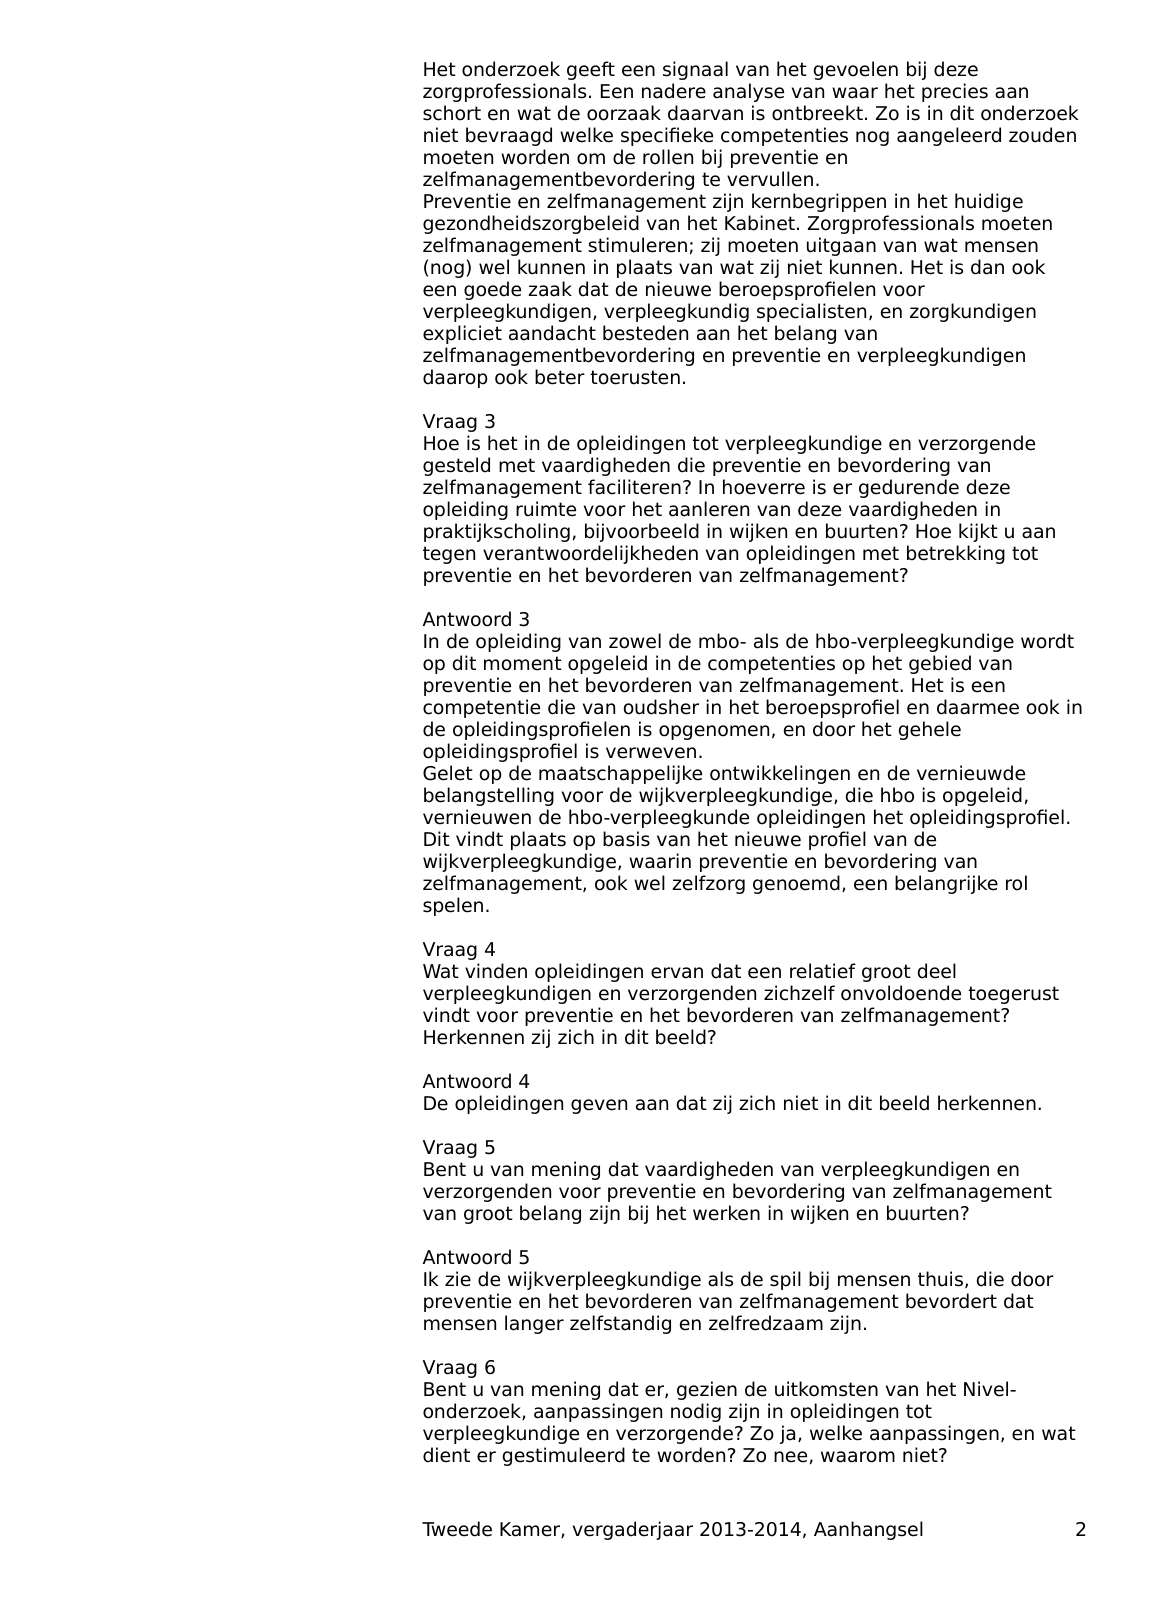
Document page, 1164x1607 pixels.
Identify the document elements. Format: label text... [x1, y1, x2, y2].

text Vraag 4 [422, 939, 1087, 961]
text De opleidingen geven aan dat zij zich niet in dit beeld herkennen. [422, 1093, 1087, 1115]
text Antwoord 3 [422, 609, 1087, 631]
text Het onderzoek geeft een signaal van het gevoelen bij deze zorgprofessionals. Een nadere analyse van waar het precies aan schort en wat de oorzaak daarvan is ontbreekt. Zo is in dit onderzoek niet bevraagd welke specifieke competenties nog aangeleerd zouden moeten worden om de rollen bij preventie en zelfmanagementbevordering te vervullen. [422, 59, 1087, 191]
text In de opleiding van zowel de mbo- als de hbo-verpleegkundige wordt op dit moment opgeleid in de competenties op het gebied van preventie en het bevorderen van zelfmanagement. Het is een competentie die van oudsher in het beroepsprofiel en daarmee ook in de opleidingsprofielen is opgenomen, en door het gehele opleidingsprofiel is verweven. [422, 631, 1087, 763]
text Vraag 5 [422, 1137, 1087, 1159]
text Antwoord 4 [422, 1071, 1087, 1093]
text Ik zie de wijkverpleegkundige als de spil bij mensen thuis, die door preventie en het bevorderen van zelfmanagement bevordert dat mensen langer zelfstandig en zelfredzaam zijn. [422, 1269, 1087, 1335]
text Hoe is het in de opleidingen tot verpleegkundige en verzorgende gesteld met vaardigheden die preventie en bevordering van zelfmanagement faciliteren? In hoeverre is er gedurende deze opleiding ruimte voor het aanleren van deze vaardigheden in praktijkscholing, bijvoorbeeld in wijken en buurten? Hoe kijkt u aan tegen verantwoordelijkheden van opleidingen met betrekking tot preventie en het bevorderen van zelfmanagement? [422, 433, 1087, 587]
text Preventie en zelfmanagement zijn kernbegrippen in het huidige gezondheidszorgbeleid van het Kabinet. Zorgprofessionals moeten zelfmanagement stimuleren; zij moeten uitgaan van wat mensen (nog) wel kunnen in plaats van wat zij niet kunnen. Het is dan ook een goede zaak dat de nieuwe beroepsprofielen voor verpleegkundigen, verpleegkundig specialisten, en zorgkundigen expliciet aandacht besteden aan het belang van zelfmanagementbevordering en preventie en verpleegkundigen daarop ook beter toerusten. [422, 191, 1087, 389]
text Wat vinden opleidingen ervan dat een relatief groot deel verpleegkundigen en verzorgenden zichzelf onvoldoende toegerust vindt voor preventie en het bevorderen van zelfmanagement? Herkennen zij zich in dit beeld? [422, 961, 1087, 1049]
text Vraag 3 [422, 411, 1087, 433]
text Antwoord 5 [422, 1247, 1087, 1269]
text Gelet op de maatschappelijke ontwikkelingen en de vernieuwde belangstelling voor de wijkverpleegkundige, die hbo is opgeleid, vernieuwen de hbo-verpleegkunde opleidingen het opleidingsprofiel. Dit vindt plaats op basis van het nieuwe profiel van de wijkverpleegkundige, waarin preventie en bevordering van zelfmanagement, ook wel zelfzorg genoemd, een belangrijke rol spelen. [422, 763, 1087, 917]
text Bent u van mening dat vaardigheden van verpleegkundigen en verzorgenden voor preventie en bevordering van zelfmanagement van groot belang zijn bij het werken in wijken en buurten? [422, 1159, 1087, 1225]
text Bent u van mening dat er, gezien de uitkomsten van het Nivel-onderzoek, aanpassingen nodig zijn in opleidingen tot verpleegkundige en verzorgende? Zo ja, welke aanpassingen, en wat dient er gestimuleerd te worden? Zo nee, waarom niet? [422, 1379, 1087, 1467]
text Vraag 6 [422, 1357, 1087, 1379]
